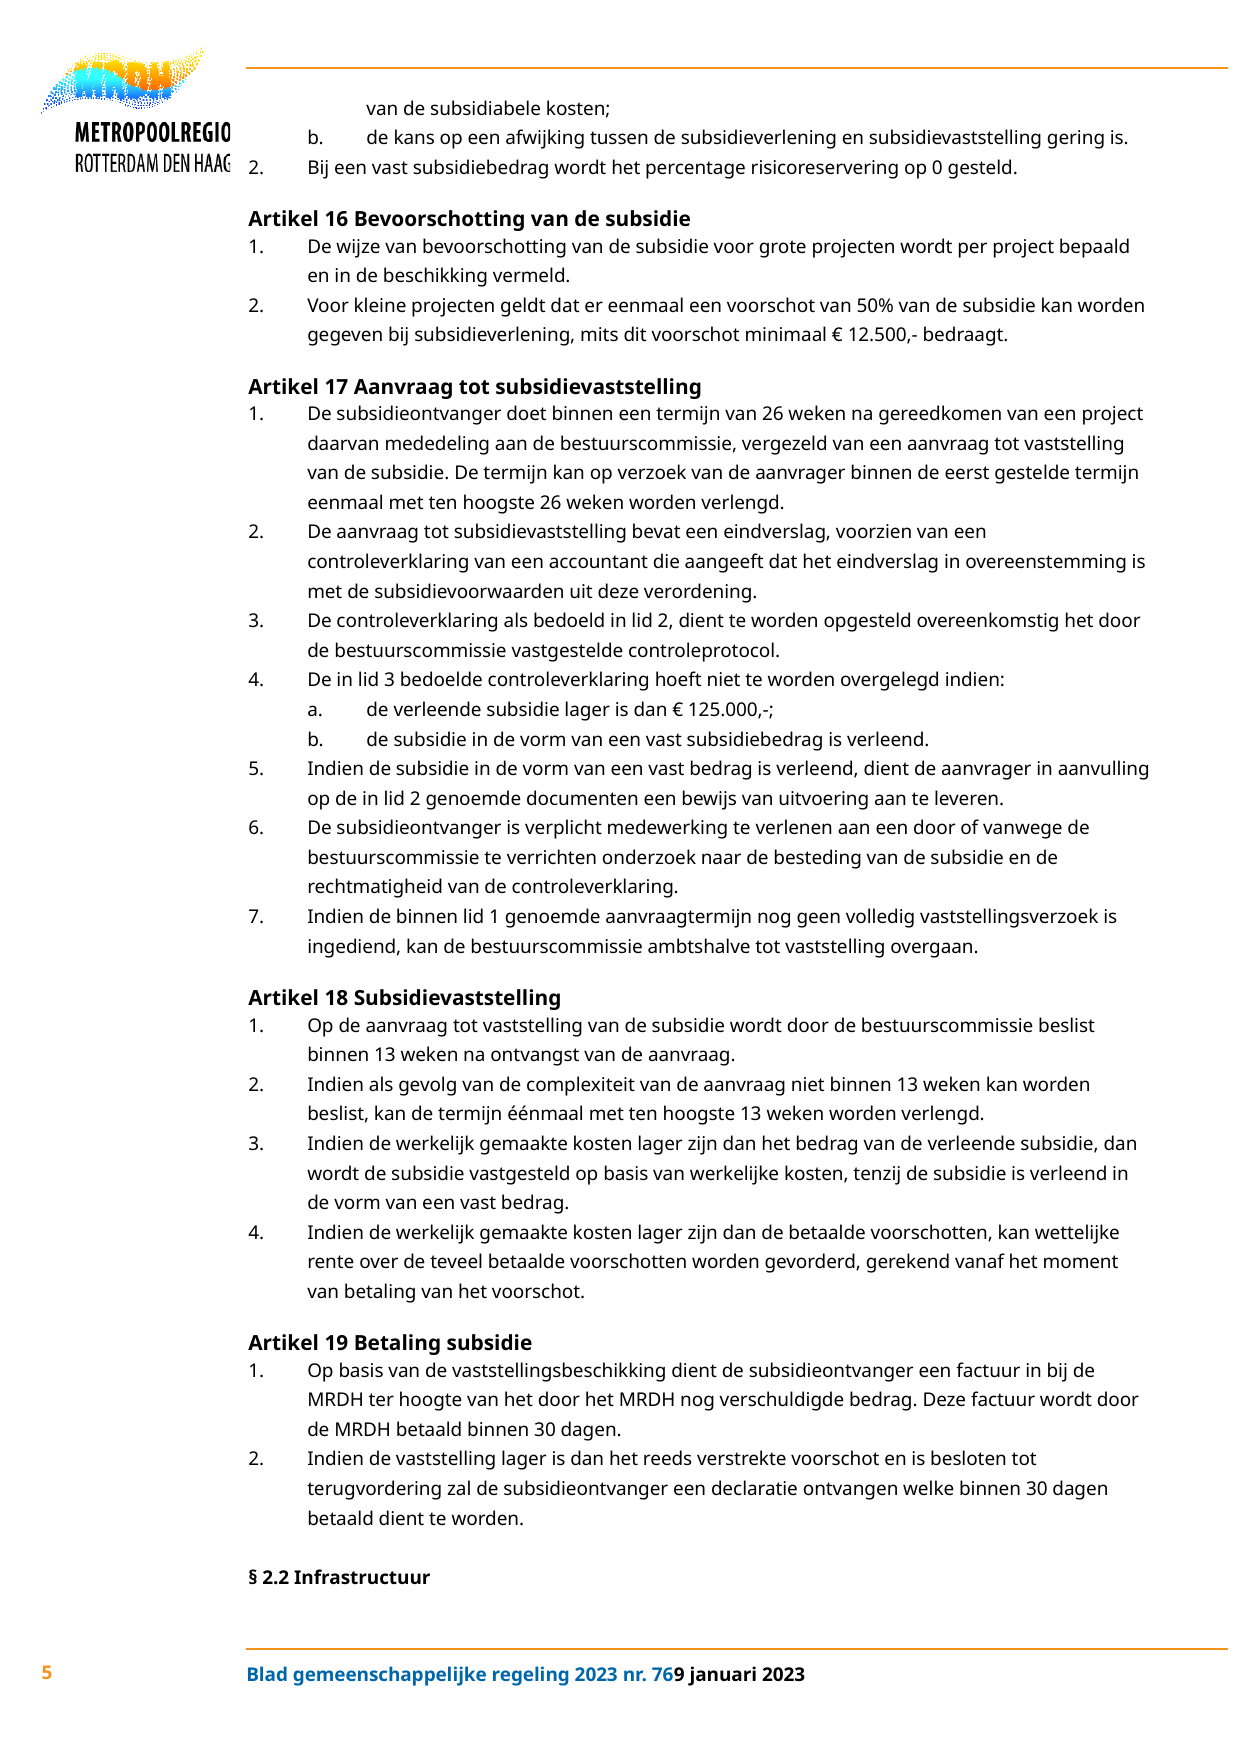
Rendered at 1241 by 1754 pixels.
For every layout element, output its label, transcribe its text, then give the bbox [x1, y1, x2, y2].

list de verleende subsidie lager is dan € 125.000,-; [307, 696, 1152, 722]
list de kans op een afwijking tussen de subsidieverlening en subsidievaststelling gering is. [307, 124, 1152, 150]
list Indien de binnen lid 1 genoemde aanvraagtermijn nog geen volledig vaststellingsverzoek is ingediend, kan de bestuurscommissie ambtshalve tot vaststelling overgaan. [248, 903, 1152, 959]
list De aanvraag tot subsidievaststelling bevat een eindverslag, voorzien van een controleverklaring van een accountant die aangeeft dat het eindverslag in overeenstemming is met de subsidievoorwaarden uit deze verordening. [248, 519, 1152, 604]
text Artikel 16 Bevoorschotting van de subsidie [248, 204, 1152, 233]
text § 2.2 Infrastructuur [248, 1564, 1152, 1590]
list Op basis van de vaststellingsbeschikking dient de subsidieontvanger een factuur in bij de MRDH ter hoogte van het door het MRDH nog verschuldigde bedrag. Deze factuur wordt door de MRDH betaald binnen 30 dagen. [248, 1357, 1152, 1442]
list De in lid 3 bedoelde controleverklaring hoeft niet te worden overgelegd indien: [248, 667, 1152, 692]
list De subsidieontvanger is verplicht medewerking te verlenen aan een door of vanwege de bestuurscommissie te verrichten onderzoek naar de besteding van de subsidie en de rechtmatigheid van de controleverklaring. [248, 814, 1152, 899]
list De wijze van bevoorschotting van de subsidie voor grote projecten wordt per project bepaald en in de beschikking vermeld. [248, 233, 1152, 288]
list Indien de werkelijk gemaakte kosten lager zijn dan de betaalde voorschotten, kan wettelijke rente over de teveel betaalde voorschotten worden gevorderd, gerekend vanaf het moment van betaling van het voorschot. [248, 1219, 1152, 1304]
list Voor kleine projecten geldt dat er eenmaal een voorschot van 50% van de subsidie kan worden gegeven bij subsidieverlening, mits dit voorschot minimaal € 12.500,- bedraagt. [248, 292, 1152, 347]
list Indien de subsidie in de vorm van een vast bedrag is verleend, dient de aanvrager in aanvulling op de in lid 2 genoemde documenten een bewijs van uitvoering aan te leveren. [248, 755, 1152, 811]
text Artikel 18 Subsidievaststelling [248, 983, 1152, 1012]
list van de subsidiabele kosten; [307, 95, 1152, 121]
list Bij een vast subsidiebedrag wordt het percentage risicoreservering op 0 gesteld. [248, 154, 1152, 180]
list Indien de vaststelling lager is dan het reeds verstrekte voorschot en is besloten tot terugvordering zal de subsidieontvanger een declaratie ontvangen welke binnen 30 dagen betaald dient te worden. [248, 1446, 1152, 1531]
list de subsidie in de vorm van een vast subsidiebedrag is verleend. [307, 726, 1152, 752]
list De subsidieontvanger doet binnen een termijn van 26 weken na gereedkomen van een project daarvan mededeling aan de bestuurscommissie, vergezeld van een aanvraag tot vaststelling van de subsidie. De termijn kan op verzoek van de aanvrager binnen de eerst gestelde termijn eenmaal met ten hoogste 26 weken worden verlengd. [248, 400, 1152, 515]
list De controleverklaring als bedoeld in lid 2, dient te worden opgesteld overeenkomstig het door de bestuurscommissie vastgestelde controleprotocol. [248, 607, 1152, 663]
list Indien de werkelijk gemaakte kosten lager zijn dan het bedrag van de verleende subsidie, dan wordt de subsidie vastgesteld op basis van werkelijke kosten, tenzij de subsidie is verleend in de vorm van een vast bedrag. [248, 1130, 1152, 1215]
list Indien als gevolg van de complexiteit van de aanvraag niet binnen 13 weken kan worden beslist, kan de termijn éénmaal met ten hoogste 13 weken worden verlengd. [248, 1071, 1152, 1126]
text Artikel 19 Betaling subsidie [248, 1328, 1152, 1357]
list Op de aanvraag tot vaststelling van de subsidie wordt door de bestuurscommissie beslist binnen 13 weken na ontvangst van de aanvraag. [248, 1012, 1152, 1067]
picture [41, 47, 231, 172]
text Artikel 17 Aanvraag tot subsidievaststelling [248, 372, 1152, 400]
